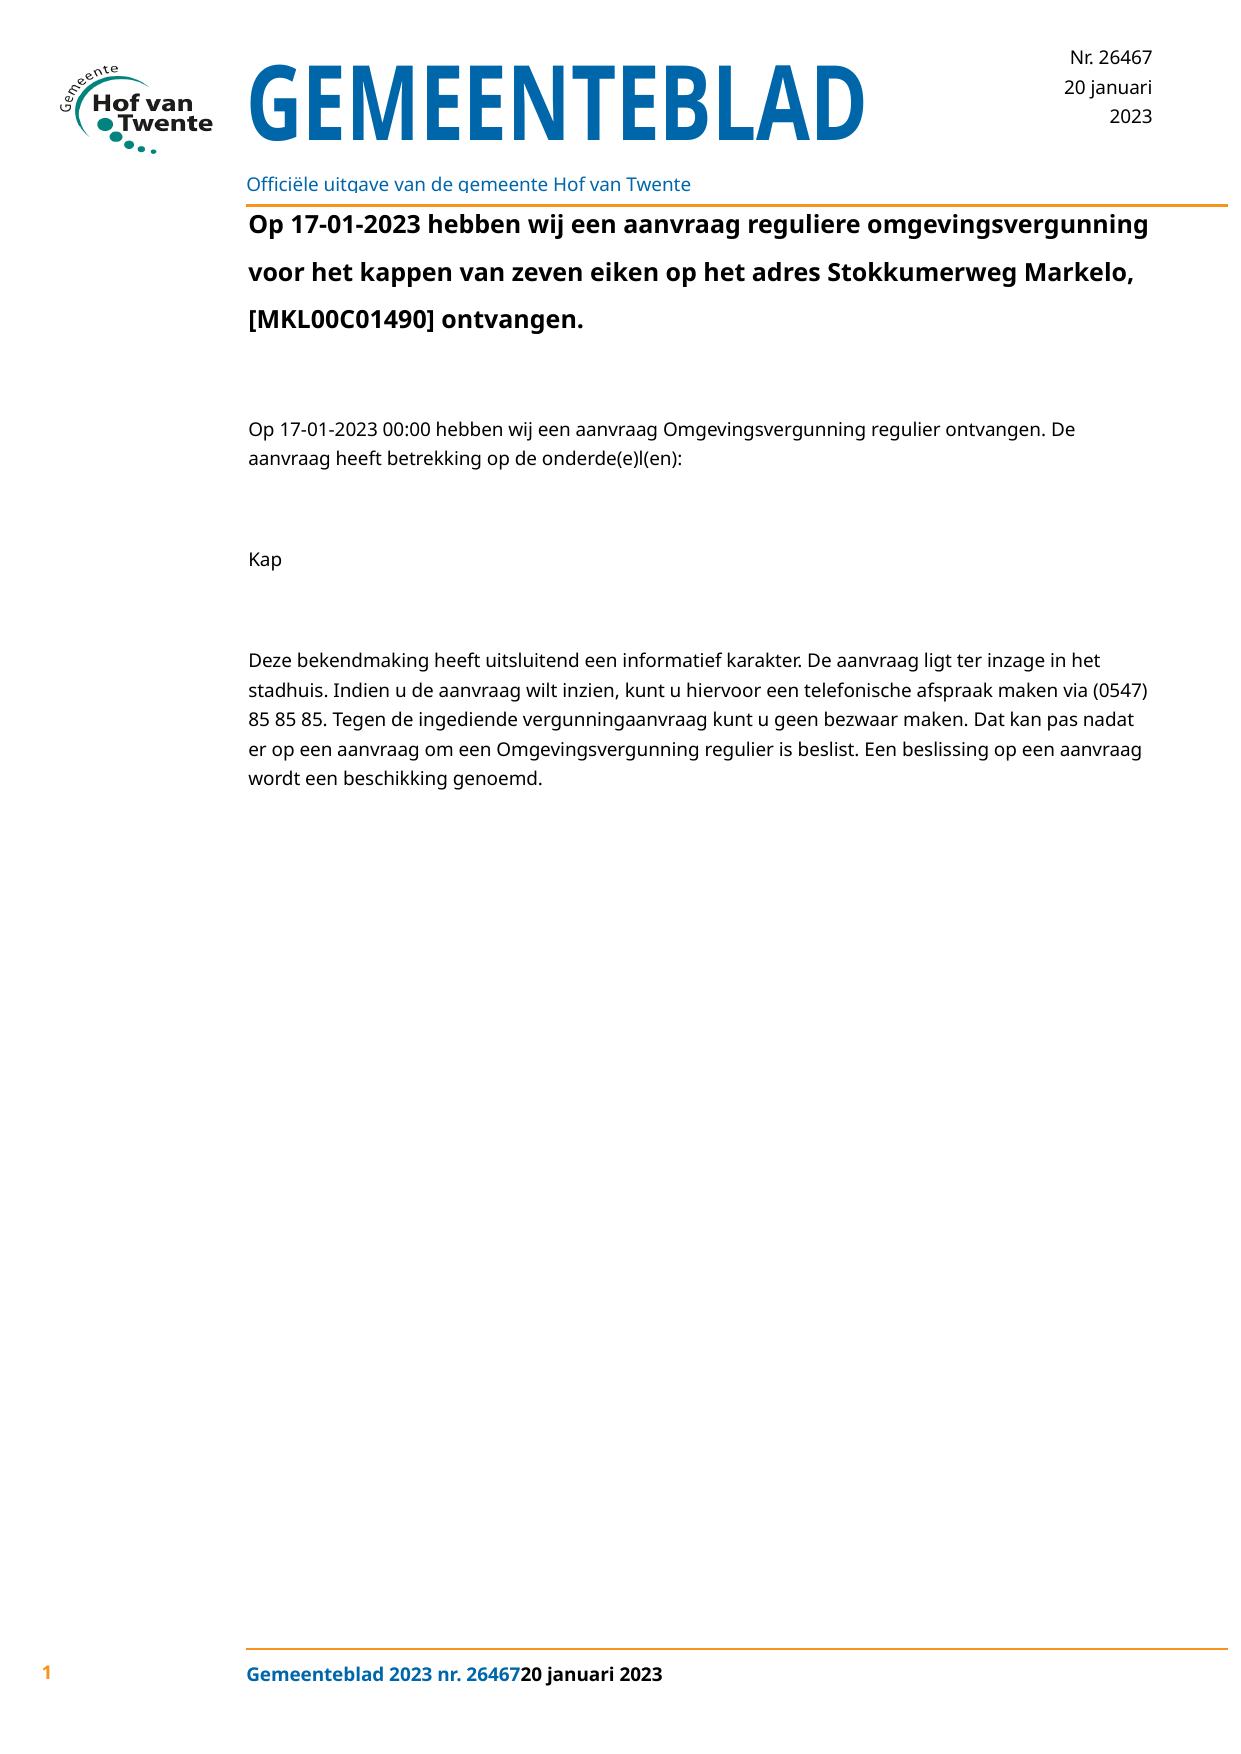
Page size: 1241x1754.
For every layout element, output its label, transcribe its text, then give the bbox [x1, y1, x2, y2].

text Kap [248, 546, 1152, 572]
text Op 17-01-2023 hebben wij een aanvraag reguliere omgevingsvergunning voor het kappen van zeven eiken op het adres Stokkumerweg Markelo, [MKL00C01490] ontvangen. [248, 207, 1152, 336]
text Deze bekendmaking heeft uitsluitend een informatief karakter. De aanvraag ligt ter inzage in het stadhuis. Indien u de aanvraag wilt inzien, kunt u hiervoor een telefonische afspraak maken via (0547) 85 85 85. Tegen de ingediende vergunningaanvraag kunt u geen bezwaar maken. Dat kan pas nadat er op een aanvraag om een Omgevingsvergunning regulier is beslist. Een beslissing op een aanvraag wordt een beschikking genoemd. [248, 647, 1152, 791]
picture [41, 47, 231, 172]
text Op 17-01-2023 00:00 hebben wij een aanvraag Omgevingsvergunning regulier ontvangen. De aanvraag heeft betrekking op de onderde(e)l(en): [248, 416, 1152, 471]
